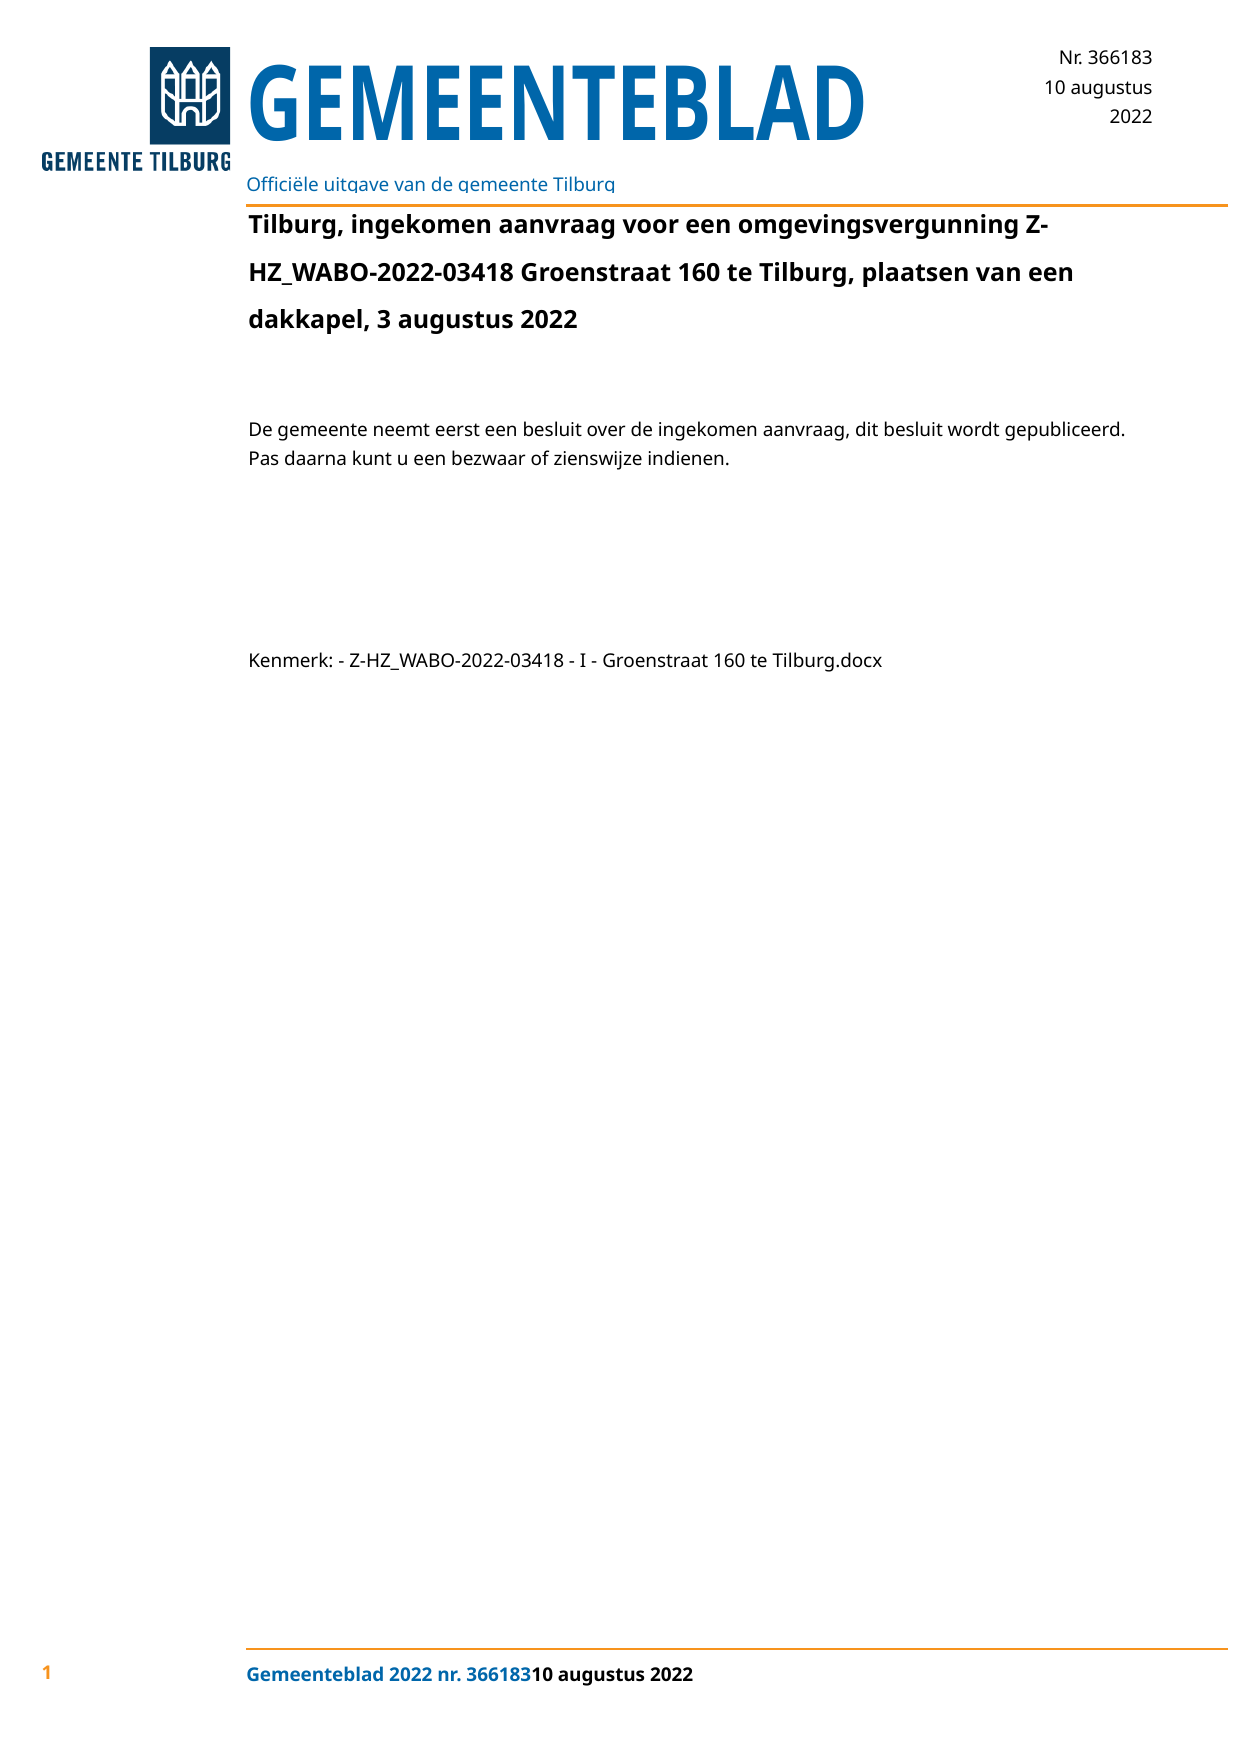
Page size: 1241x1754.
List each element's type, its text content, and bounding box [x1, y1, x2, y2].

text Tilburg, ingekomen aanvraag voor een omgevingsvergunning Z-HZ_WABO-2022-03418 Groenstraat 160 te Tilburg, plaatsen van een dakkapel, 3 augustus 2022 [248, 207, 1152, 336]
text Kenmerk: - Z-HZ_WABO-2022-03418 - I - Groenstraat 160 te Tilburg.docx [248, 647, 1152, 673]
text De gemeente neemt eerst een besluit over de ingekomen aanvraag, dit besluit wordt gepubliceerd. Pas daarna kunt u een bezwaar of zienswijze indienen. [248, 416, 1152, 471]
picture [41, 47, 231, 172]
